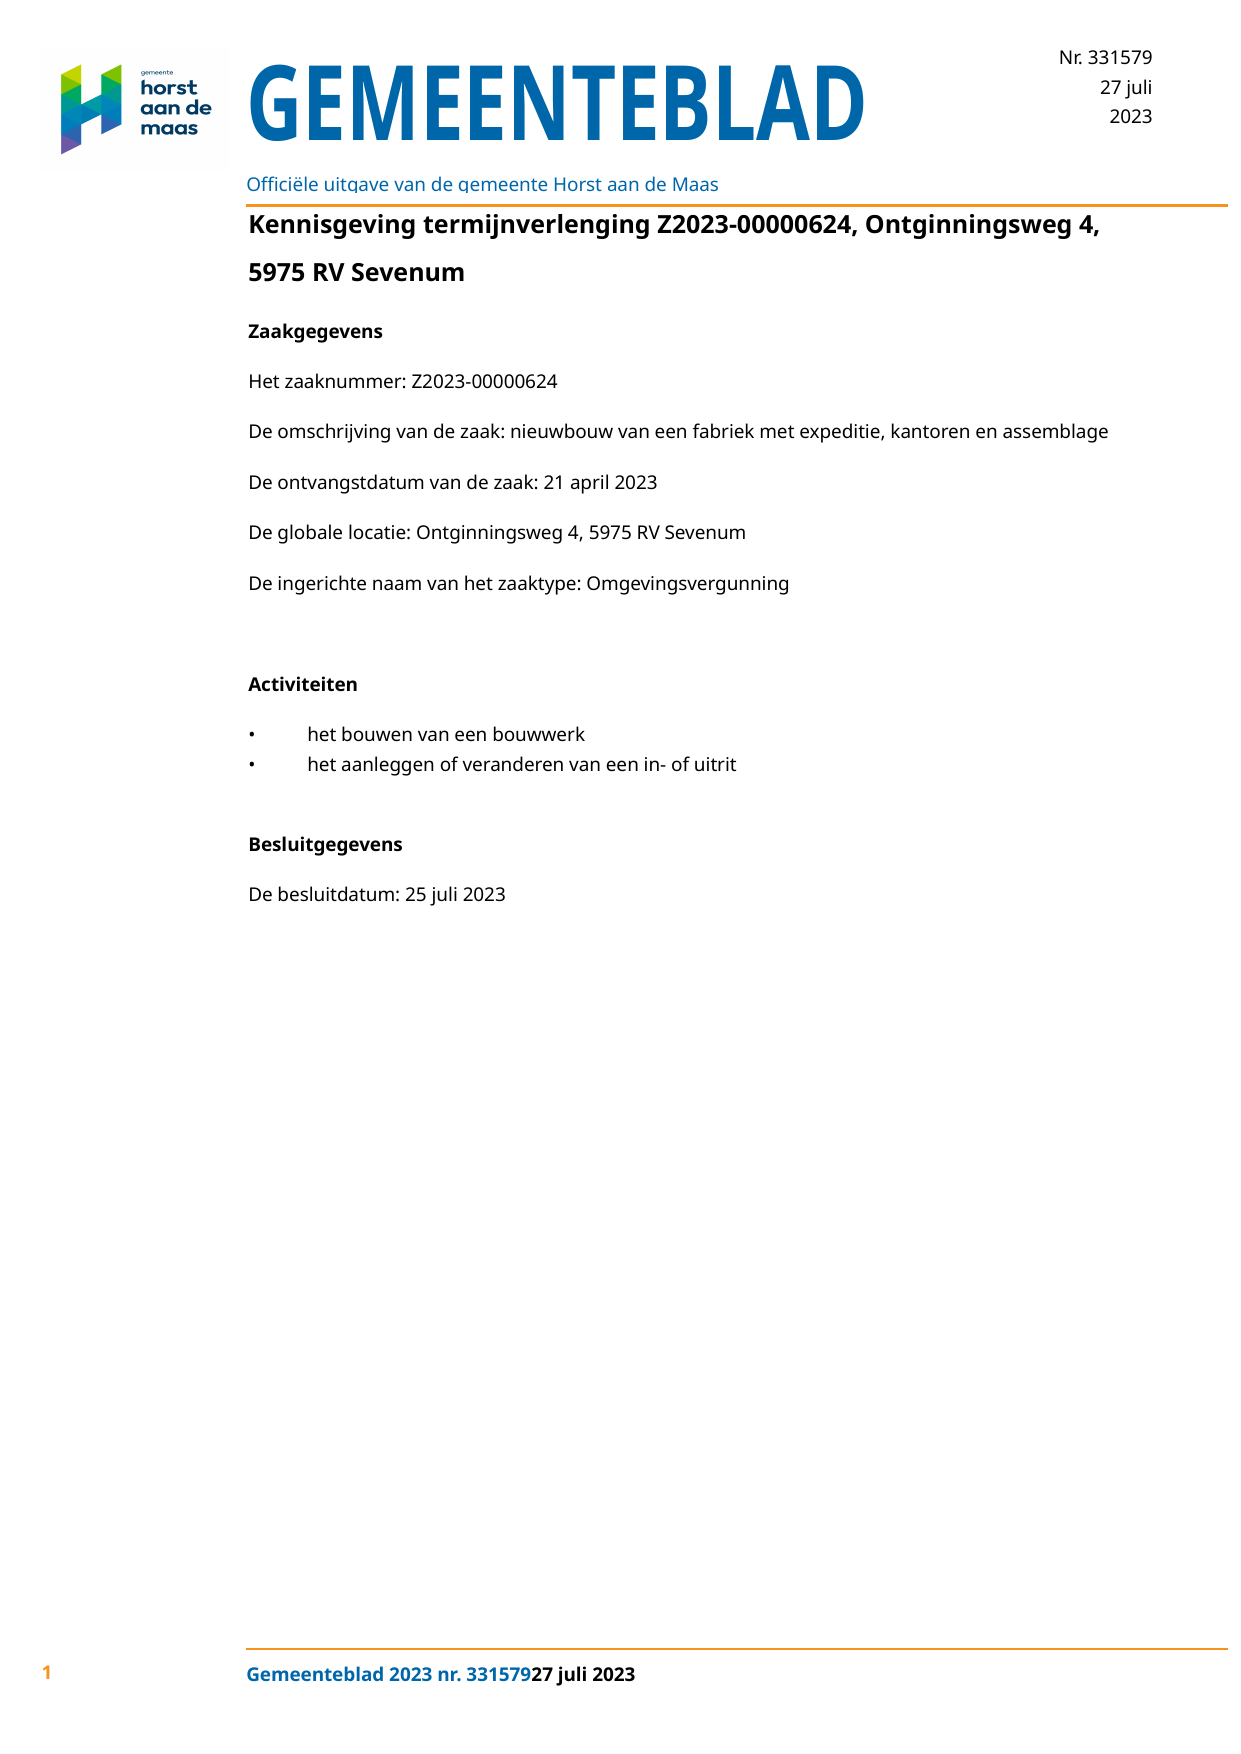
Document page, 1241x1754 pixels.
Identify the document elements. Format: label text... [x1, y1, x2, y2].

text Zaakgegevens [248, 318, 1152, 344]
picture [41, 47, 231, 172]
text De ingerichte naam van het zaaktype: Omgevingsvergunning [248, 570, 1152, 596]
list het bouwen van een bouwwerk [248, 721, 1152, 747]
text Het zaaknummer: Z2023-00000624 [248, 368, 1152, 394]
text De globale locatie: Ontginningsweg 4, 5975 RV Sevenum [248, 519, 1152, 545]
text De ontvangstdatum van de zaak: 21 april 2023 [248, 469, 1152, 495]
text De besluitdatum: 25 juli 2023 [248, 881, 1152, 907]
text De omschrijving van de zaak: nieuwbouw van een fabriek met expeditie, kantoren en assemblage [248, 419, 1152, 444]
text Besluitgegevens [248, 831, 1152, 857]
list het aanleggen of veranderen van een in- of uitrit [248, 751, 1152, 777]
text Activiteiten [248, 671, 1152, 697]
text Kennisgeving termijnverlenging Z2023-00000624, Ontginningsweg 4, 5975 RV Sevenum [248, 207, 1152, 288]
